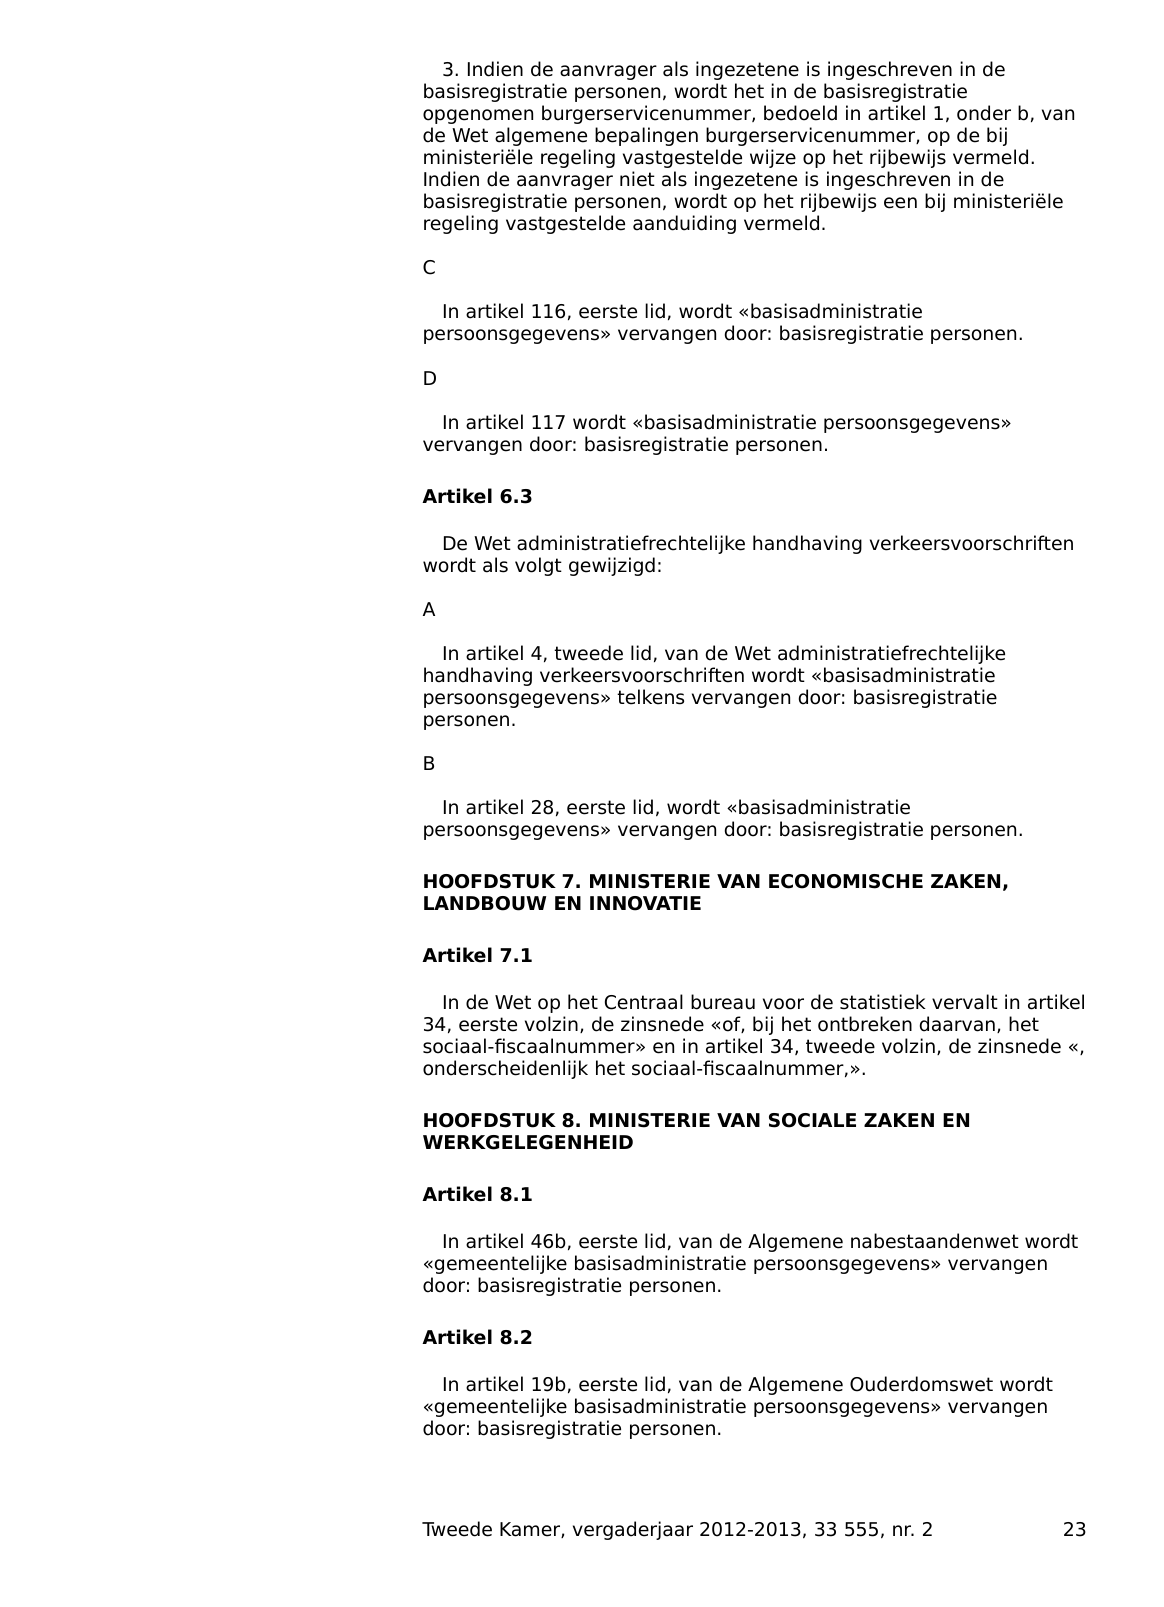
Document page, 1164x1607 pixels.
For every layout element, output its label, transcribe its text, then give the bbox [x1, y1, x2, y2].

text In artikel 116, eerste lid, wordt «basisadministratie persoonsgegevens» vervangen door: basisregistratie personen. [422, 301, 1087, 345]
subtitle Artikel 8.2 [422, 1327, 1087, 1349]
text In artikel 28, eerste lid, wordt «basisadministratie persoonsgegevens» vervangen door: basisregistratie personen. [422, 797, 1087, 841]
subtitle HOOFDSTUK 7. MINISTERIE VAN ECONOMISCHE ZAKEN, LANDBOUW EN INNOVATIE [422, 871, 1087, 915]
text De Wet administratiefrechtelijke handhaving verkeersvoorschriften wordt als volgt gewijzigd: [422, 532, 1087, 576]
subtitle HOOFDSTUK 8. MINISTERIE VAN SOCIALE ZAKEN EN WERKGELEGENHEID [422, 1110, 1087, 1154]
subtitle Artikel 8.1 [422, 1184, 1087, 1206]
text C [422, 257, 1087, 279]
subtitle Artikel 7.1 [422, 945, 1087, 967]
text In artikel 4, tweede lid, van de Wet administratiefrechtelijke handhaving verkeersvoorschriften wordt «basisadministratie persoonsgegevens» telkens vervangen door: basisregistratie personen. [422, 643, 1087, 731]
text In artikel 46b, eerste lid, van de Algemene nabestaandenwet wordt «gemeentelijke basisadministratie persoonsgegevens» vervangen door: basisregistratie personen. [422, 1231, 1087, 1297]
text A [422, 599, 1087, 621]
text B [422, 753, 1087, 775]
text In de Wet op het Centraal bureau voor de statistiek vervalt in artikel 34, eerste volzin, de zinsnede «of, bij het ontbreken daarvan, het sociaal-fiscaalnummer» en in artikel 34, tweede volzin, de zinsnede «, onderscheidenlijk het sociaal-fiscaalnummer,». [422, 992, 1087, 1080]
subtitle Artikel 6.3 [422, 486, 1087, 507]
text In artikel 19b, eerste lid, van de Algemene Ouderdomswet wordt «gemeentelijke basisadministratie persoonsgegevens» vervangen door: basisregistratie personen. [422, 1374, 1087, 1440]
text In artikel 117 wordt «basisadministratie persoonsgegevens» vervangen door: basisregistratie personen. [422, 412, 1087, 456]
text D [422, 367, 1087, 389]
text 3. Indien de aanvrager als ingezetene is ingeschreven in de basisregistratie personen, wordt het in de basisregistratie opgenomen burgerservicenummer, bedoeld in artikel 1, onder b, van de Wet algemene bepalingen burgerservicenummer, op de bij ministeriële regeling vastgestelde wijze op het rijbewijs vermeld. Indien de aanvrager niet als ingezetene is ingeschreven in de basisregistratie personen, wordt op het rijbewijs een bij ministeriële regeling vastgestelde aanduiding vermeld. [422, 59, 1087, 235]
